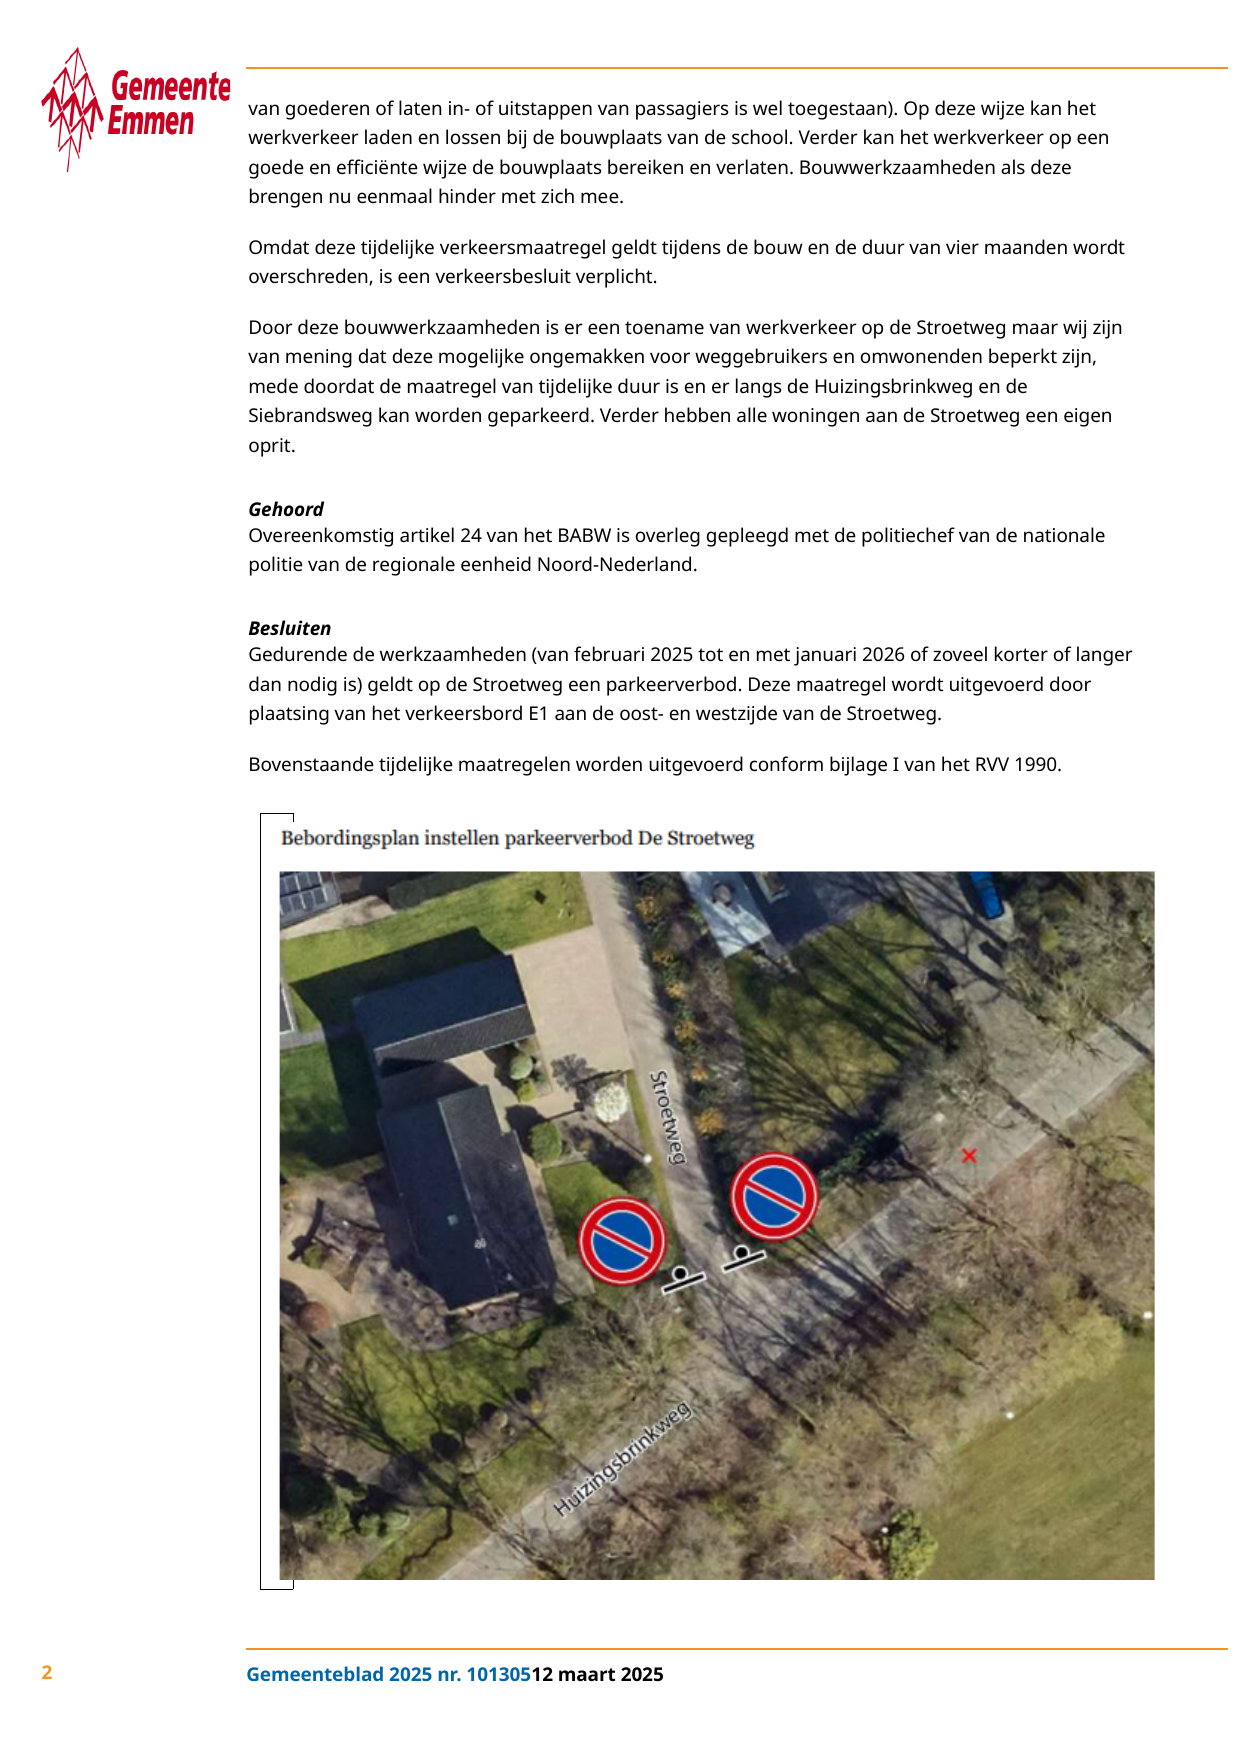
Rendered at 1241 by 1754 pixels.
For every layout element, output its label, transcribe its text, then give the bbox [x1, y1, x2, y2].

text Gehoord [248, 496, 1152, 522]
picture [268, 822, 1155, 1580]
text Gedurende de werkzaamheden (van februari 2025 tot en met januari 2026 of zoveel korter of langer dan nodig is) geldt op de Stroetweg een parkeerverbod. Deze maatregel wordt uitgevoerd door plaatsing van het verkeersbord E1 aan de oost- en westzijde van de Stroetweg. [248, 641, 1152, 726]
text Omdat deze tijdelijke verkeersmaatregel geldt tijdens de bouw en de duur van vier maanden wordt overschreden, is een verkeersbesluit verplicht. [248, 234, 1152, 289]
text Overeenkomstig artikel 24 van het BABW is overleg gepleegd met de politiechef van de nationale politie van de regionale eenheid Noord-Nederland. [248, 522, 1152, 577]
text Bovenstaande tijdelijke maatregelen worden uitgevoerd conform bijlage I van het RVV 1990. [248, 751, 1152, 777]
text van goederen of laten in- of uitstappen van passagiers is wel toegestaan). Op deze wijze kan het werkverkeer laden en lossen bij de bouwplaats van de school. Verder kan het werkverkeer op een goede en efficiënte wijze de bouwplaats bereiken en verlaten. Bouwwerkzaamheden als deze brengen nu eenmaal hinder met zich mee. [248, 95, 1152, 209]
text Besluiten [248, 616, 1152, 641]
picture [41, 47, 231, 172]
text Door deze bouwwerkzaamheden is er een toename van werkverkeer op de Stroetweg maar wij zijn van mening dat deze mogelijke ongemakken voor weggebruikers en omwonenden beperkt zijn, mede doordat de maatregel van tijdelijke duur is en er langs de Huizingsbrinkweg en de Siebrandsweg kan worden geparkeerd. Verder hebben alle woningen aan de Stroetweg een eigen oprit. [248, 314, 1152, 458]
